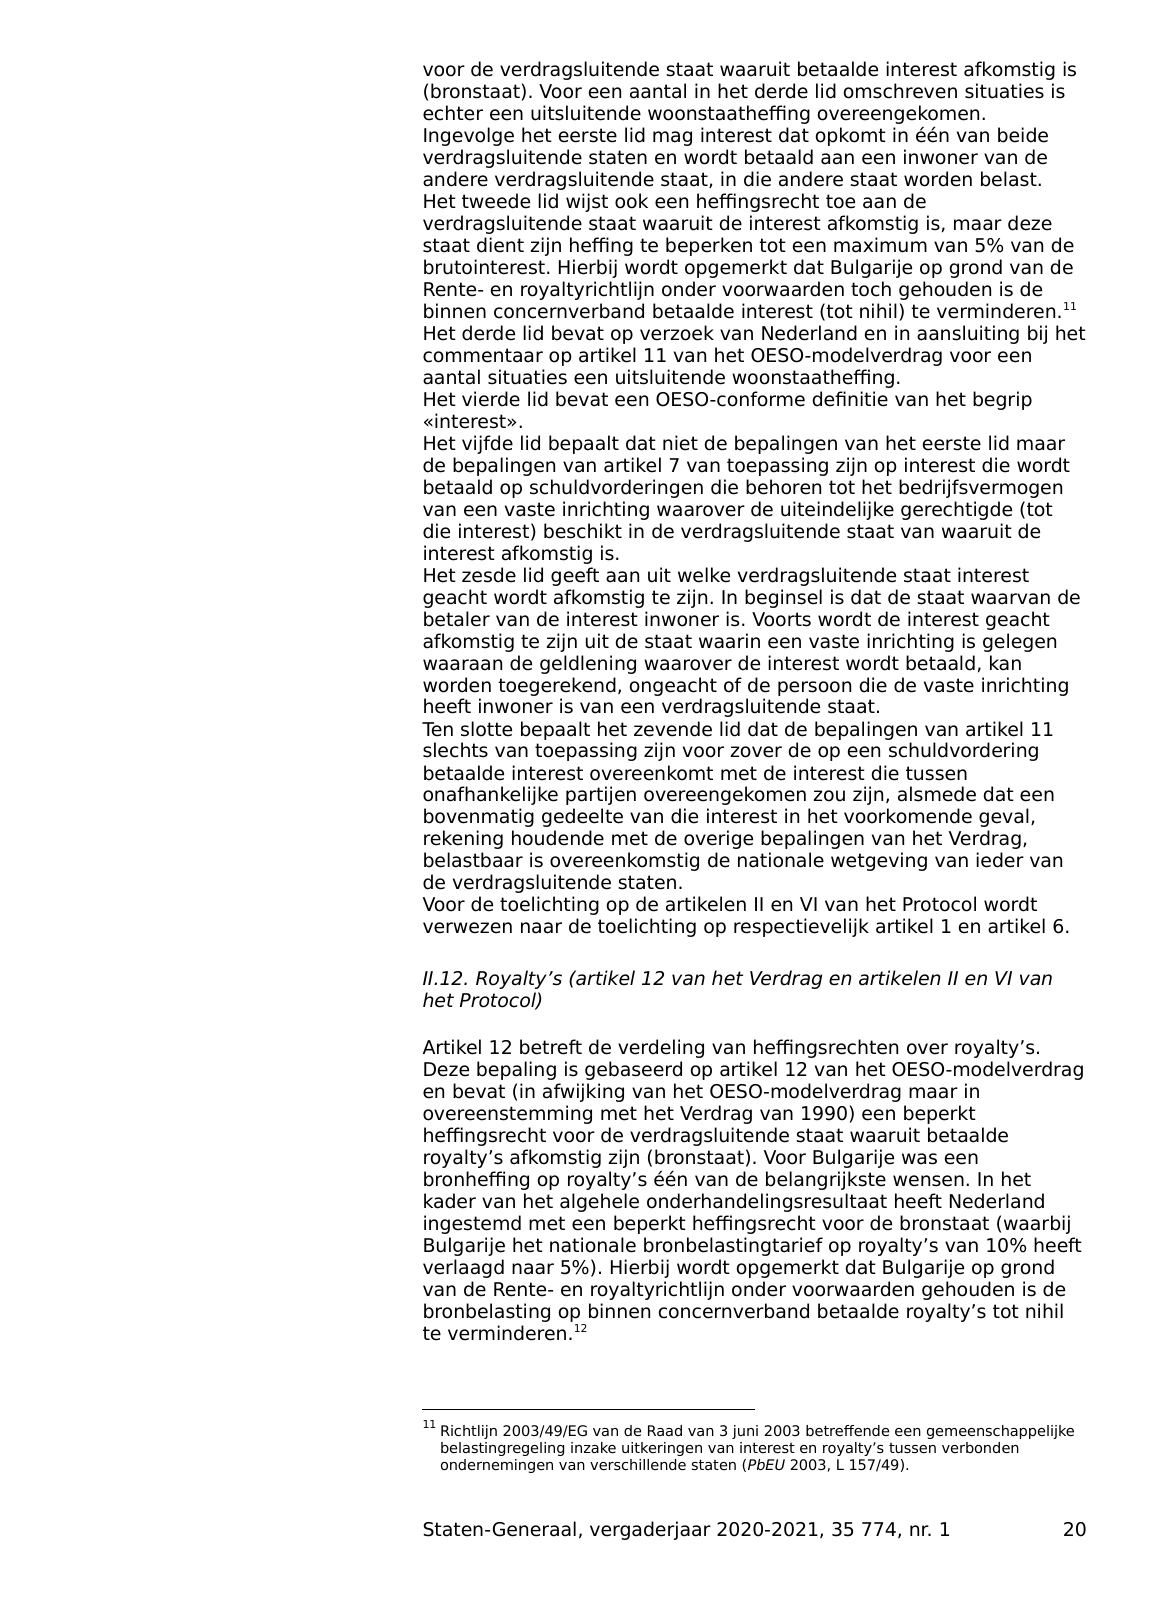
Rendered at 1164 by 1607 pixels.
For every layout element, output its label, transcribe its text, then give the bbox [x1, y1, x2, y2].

text Ten slotte bepaalt het zevende lid dat de bepalingen van artikel 11 slechts van toepassing zijn voor zover de op een schuldvordering betaalde interest overeenkomt met de interest die tussen onafhankelijke partijen overeengekomen zou zijn, alsmede dat een bovenmatig gedeelte van die interest in het voorkomende geval, rekening houdende met de overige bepalingen van het Verdrag, belastbaar is overeenkomstig de nationale wetgeving van ieder van de verdragsluitende staten. [422, 718, 1087, 894]
text Richtlijn 2003/49/EG van de Raad van 3 juni 2003 betreffende een gemeenschappelijke belastingregeling inzake uitkeringen van interest en royalty’s tussen verbonden ondernemingen van verschillende staten (PbEU 2003, L 157/49). [422, 1418, 1087, 1474]
text Het tweede lid wijst ook een heffingsrecht toe aan de verdragsluitende staat waaruit de interest afkomstig is, maar deze staat dient zijn heffing te beperken tot een maximum van 5% van de brutointerest. Hierbij wordt opgemerkt dat Bulgarije op grond van de Rente- en royaltyrichtlijn onder voorwaarden toch gehouden is de binnen concernverband betaalde interest (tot nihil) te verminderen. [422, 191, 1087, 323]
text Artikel 12 betreft de verdeling van heffingsrechten over royalty’s. Deze bepaling is gebaseerd op artikel 12 van het OESO-modelverdrag en bevat (in afwijking van het OESO-modelverdrag maar in overeenstemming met het Verdrag van 1990) een beperkt heffingsrecht voor de verdragsluitende staat waaruit betaalde royalty’s afkomstig zijn (bronstaat). Voor Bulgarije was een bronheffing op royalty’s één van de belangrijkste wensen. In het kader van het algehele onderhandelingsresultaat heeft Nederland ingestemd met een beperkt heffingsrecht voor de bronstaat (waarbij Bulgarije het nationale bronbelastingtarief op royalty’s van 10% heeft verlaagd naar 5%). Hierbij wordt opgemerkt dat Bulgarije op grond van de Rente- en royaltyrichtlijn onder voorwaarden gehouden is de bronbelasting op binnen concernverband betaalde royalty’s tot nihil te verminderen. [422, 1037, 1087, 1345]
text Ingevolge het eerste lid mag interest dat opkomt in één van beide verdragsluitende staten en wordt betaald aan een inwoner van de andere verdragsluitende staat, in die andere staat worden belast. [422, 125, 1087, 191]
text Het vijfde lid bepaalt dat niet de bepalingen van het eerste lid maar de bepalingen van artikel 7 van toepassing zijn op interest die wordt betaald op schuldvorderingen die behoren tot het bedrijfsvermogen van een vaste inrichting waarover de uiteindelijke gerechtigde (tot die interest) beschikt in de verdragsluitende staat van waaruit de interest afkomstig is. [422, 433, 1087, 564]
text voor de verdragsluitende staat waaruit betaalde interest afkomstig is (bronstaat). Voor een aantal in het derde lid omschreven situaties is echter een uitsluitende woonstaatheffing overeengekomen. [422, 59, 1087, 125]
text Voor de toelichting op de artikelen II en VI van het Protocol wordt verwezen naar de toelichting op respectievelijk artikel 1 en artikel 6. [422, 894, 1087, 938]
text Het vierde lid bevat een OESO-conforme definitie van het begrip «interest». [422, 389, 1087, 433]
text Het derde lid bevat op verzoek van Nederland en in aansluiting bij het commentaar op artikel 11 van het OESO-modelverdrag voor een aantal situaties een uitsluitende woonstaatheffing. [422, 323, 1087, 389]
text Het zesde lid geeft aan uit welke verdragsluitende staat interest geacht wordt afkomstig te zijn. In beginsel is dat de staat waarvan de betaler van de interest inwoner is. Voorts wordt de interest geacht afkomstig te zijn uit de staat waarin een vaste inrichting is gelegen waaraan de geldlening waarover de interest wordt betaald, kan worden toegerekend, ongeacht of de persoon die de vaste inrichting heeft inwoner is van een verdragsluitende staat. [422, 564, 1087, 718]
subtitle II.12. Royalty’s (artikel 12 van het Verdrag en artikelen II en VI van het Protocol) [422, 968, 1087, 1012]
